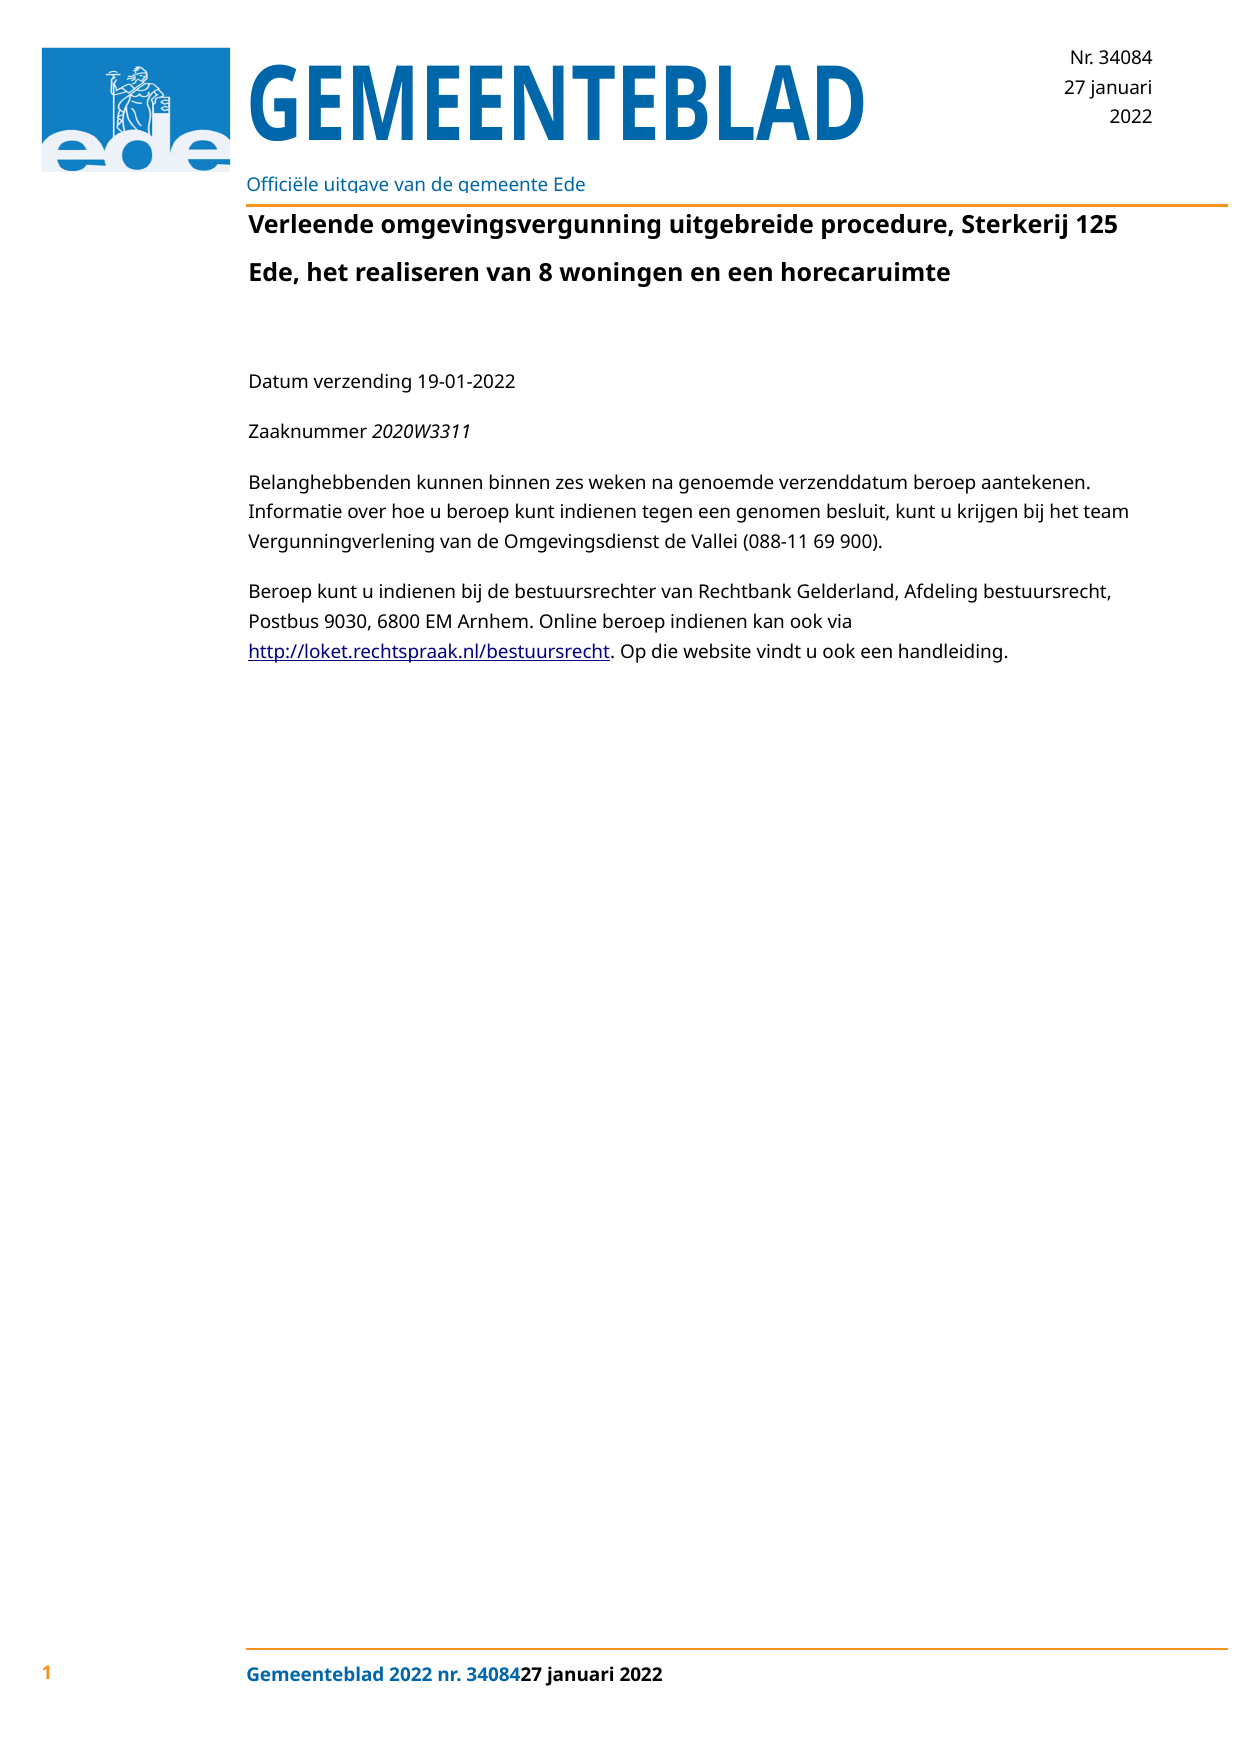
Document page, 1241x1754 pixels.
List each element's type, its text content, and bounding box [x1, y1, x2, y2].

text Verleende omgevingsvergunning uitgebreide procedure, Sterkerij 125 Ede, het realiseren van 8 woningen en een horecaruimte [248, 207, 1152, 288]
text Beroep kunt u indienen bij de bestuursrechter van Rechtbank Gelderland, Afdeling bestuursrecht, Postbus 9030, 6800 EM Arnhem. Online beroep indienen kan ook via http://loket.rechtspraak.nl/bestuursrecht. Op die website vindt u ook een handleiding. [248, 579, 1152, 664]
picture [41, 47, 231, 172]
text Datum verzending 19-01-2022 [248, 368, 1152, 394]
text Zaaknummer 2020W3311 [248, 419, 1152, 444]
text Belanghebbenden kunnen binnen zes weken na genoemde verzenddatum beroep aantekenen. Informatie over hoe u beroep kunt indienen tegen een genomen besluit, kunt u krijgen bij het team Vergunningverlening van de Omgevingsdienst de Vallei (088-11 69 900). [248, 469, 1152, 554]
